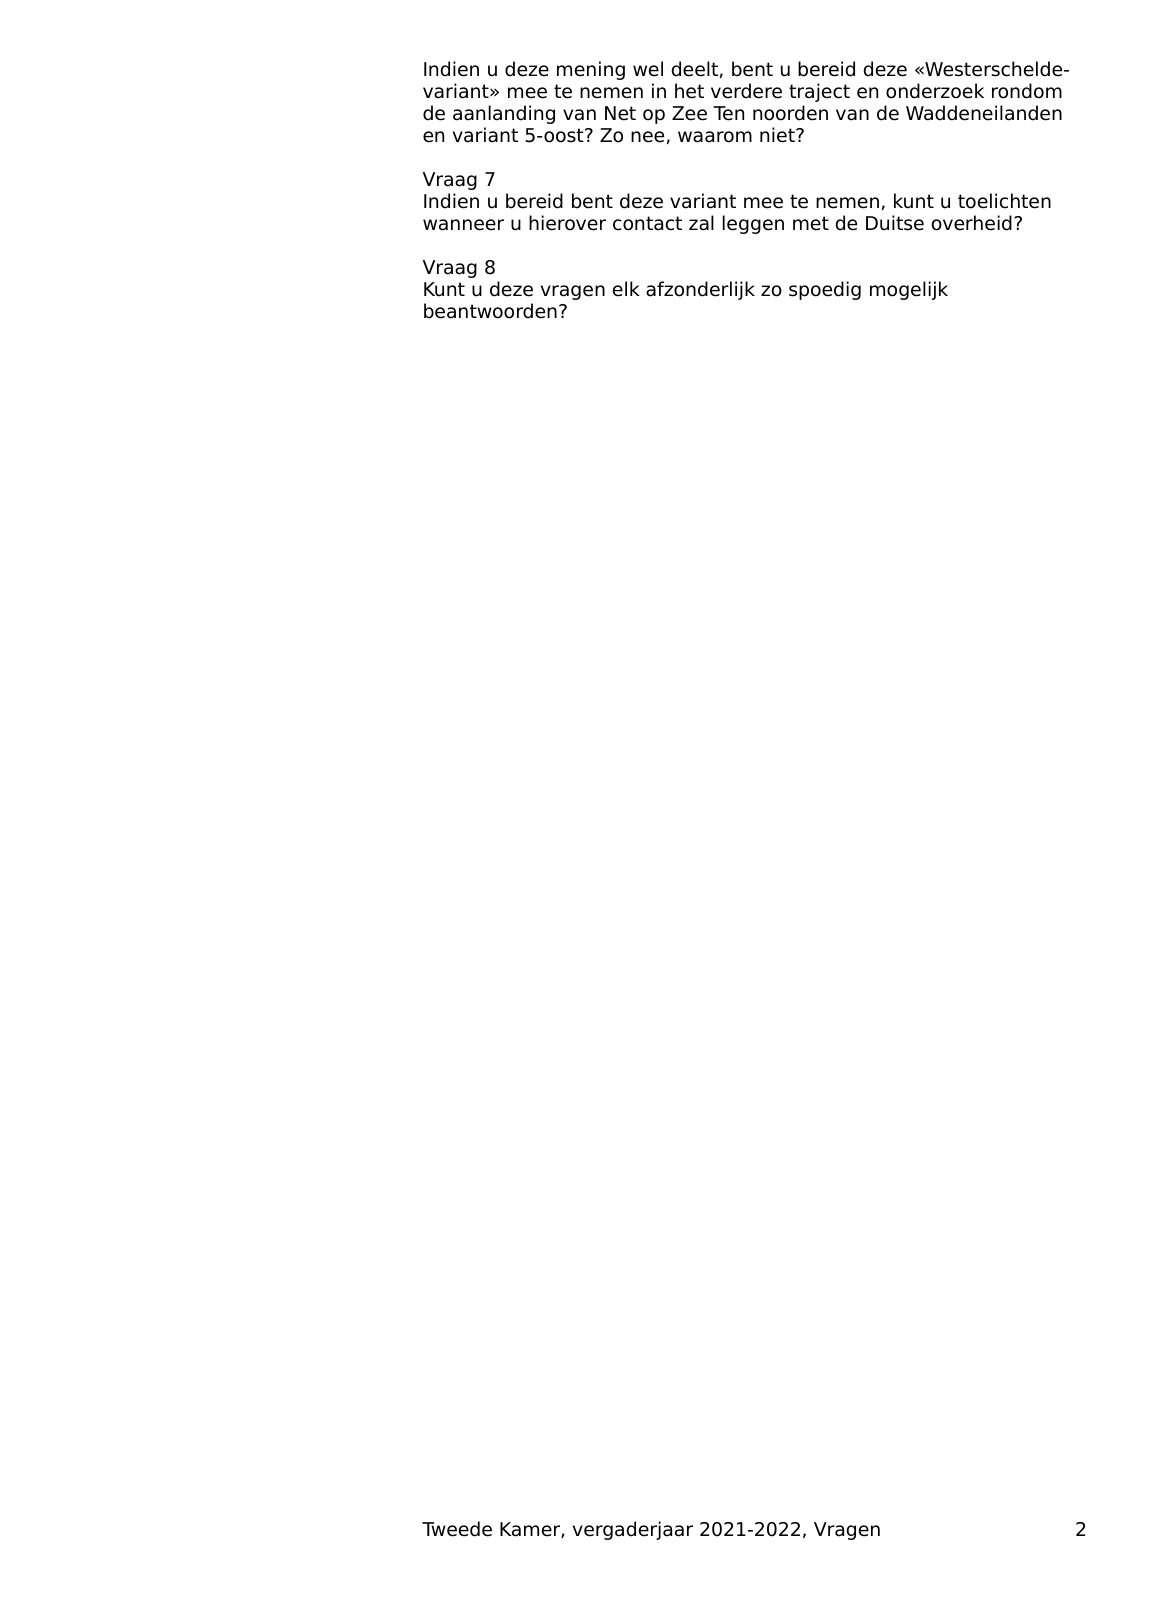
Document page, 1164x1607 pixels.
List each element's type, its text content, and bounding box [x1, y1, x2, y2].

text Indien u deze mening wel deelt, bent u bereid deze «Westerschelde-variant» mee te nemen in het verdere traject en onderzoek rondom de aanlanding van Net op Zee Ten noorden van de Waddeneilanden en variant 5-oost? Zo nee, waarom niet? [422, 59, 1087, 147]
text Kunt u deze vragen elk afzonderlijk zo spoedig mogelijk beantwoorden? [422, 279, 1087, 323]
text Indien u bereid bent deze variant mee te nemen, kunt u toelichten wanneer u hierover contact zal leggen met de Duitse overheid? [422, 191, 1087, 235]
text Vraag 8 [422, 257, 1087, 279]
text Vraag 7 [422, 169, 1087, 191]
